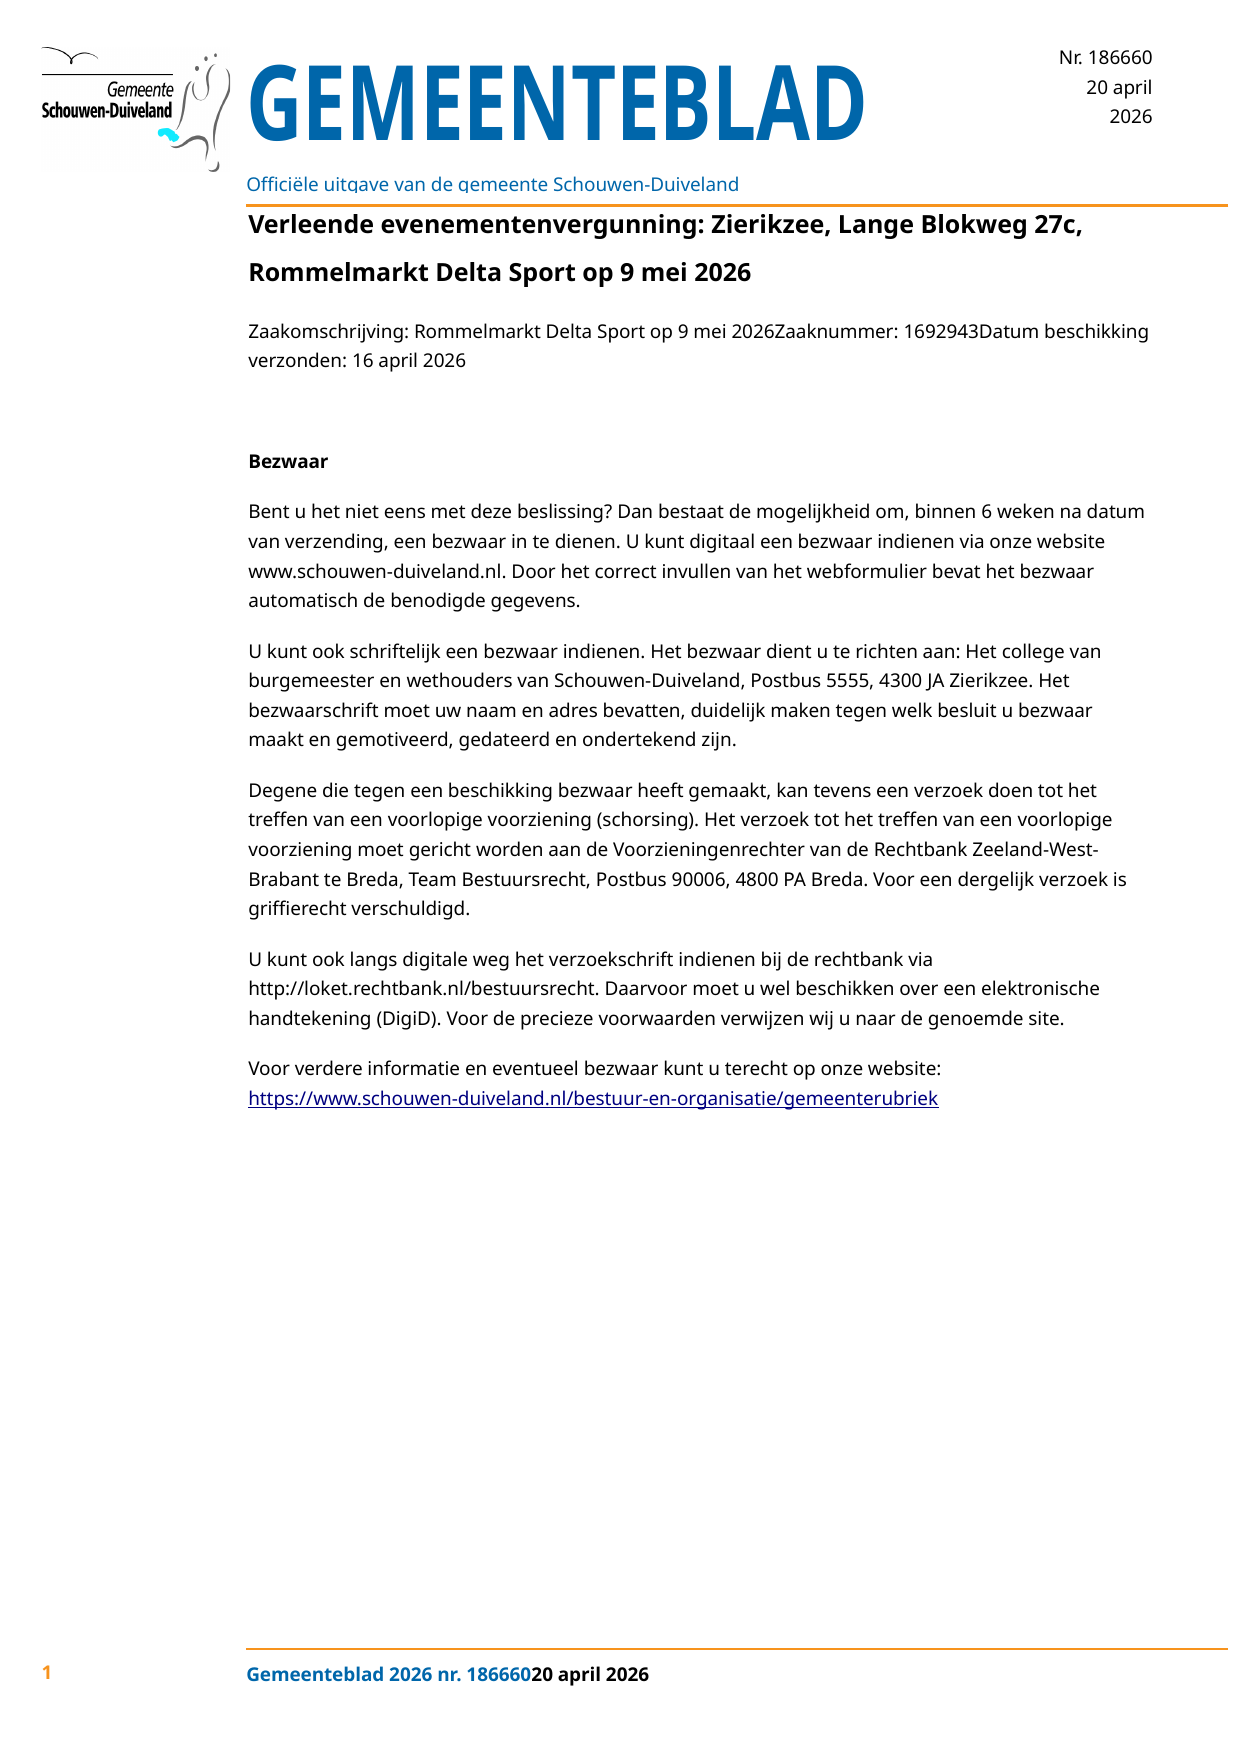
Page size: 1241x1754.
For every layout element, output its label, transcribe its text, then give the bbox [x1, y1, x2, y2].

text Bezwaar [248, 448, 1152, 474]
text U kunt ook schriftelijk een bezwaar indienen. Het bezwaar dient u te richten aan: Het college van burgemeester en wethouders van Schouwen-Duiveland, Postbus 5555, 4300 JA Zierikzee. Het bezwaarschrift moet uw naam en adres bevatten, duidelijk maken tegen welk besluit u bezwaar maakt en gemotiveerd, gedateerd en ondertekend zijn. [248, 638, 1152, 752]
text Zaakomschrijving: Rommelmarkt Delta Sport op 9 mei 2026Zaaknummer: 1692943Datum beschikking verzonden: 16 april 2026 [248, 318, 1152, 373]
picture [41, 47, 231, 172]
text Degene die tegen een beschikking bezwaar heeft gemaakt, kan tevens een verzoek doen tot het treffen van een voorlopige voorziening (schorsing). Het verzoek tot het treffen van een voorlopige voorziening moet gericht worden aan de Voorzieningenrechter van de Rechtbank Zeeland-West-Brabant te Breda, Team Bestuursrecht, Postbus 90006, 4800 PA Breda. Voor een dergelijk verzoek is griffierecht verschuldigd. [248, 777, 1152, 921]
text Voor verdere informatie en eventueel bezwaar kunt u terecht op onze website: https://www.schouwen-duiveland.nl/bestuur-en-organisatie/gemeenterubriek [248, 1055, 1152, 1111]
text Verleende evenementenvergunning: Zierikzee, Lange Blokweg 27c, Rommelmarkt Delta Sport op 9 mei 2026 [248, 207, 1152, 288]
text U kunt ook langs digitale weg het verzoekschrift indienen bij de rechtbank via http://loket.rechtbank.nl/bestuursrecht. Daarvoor moet u wel beschikken over een elektronische handtekening (DigiD). Voor de precieze voorwaarden verwijzen wij u naar de genoemde site. [248, 946, 1152, 1031]
text Bent u het niet eens met deze beslissing? Dan bestaat de mogelijkheid om, binnen 6 weken na datum van verzending, een bezwaar in te dienen. U kunt digitaal een bezwaar indienen via onze website www.schouwen-duiveland.nl. Door het correct invullen van het webformulier bevat het bezwaar automatisch de benodigde gegevens. [248, 499, 1152, 613]
